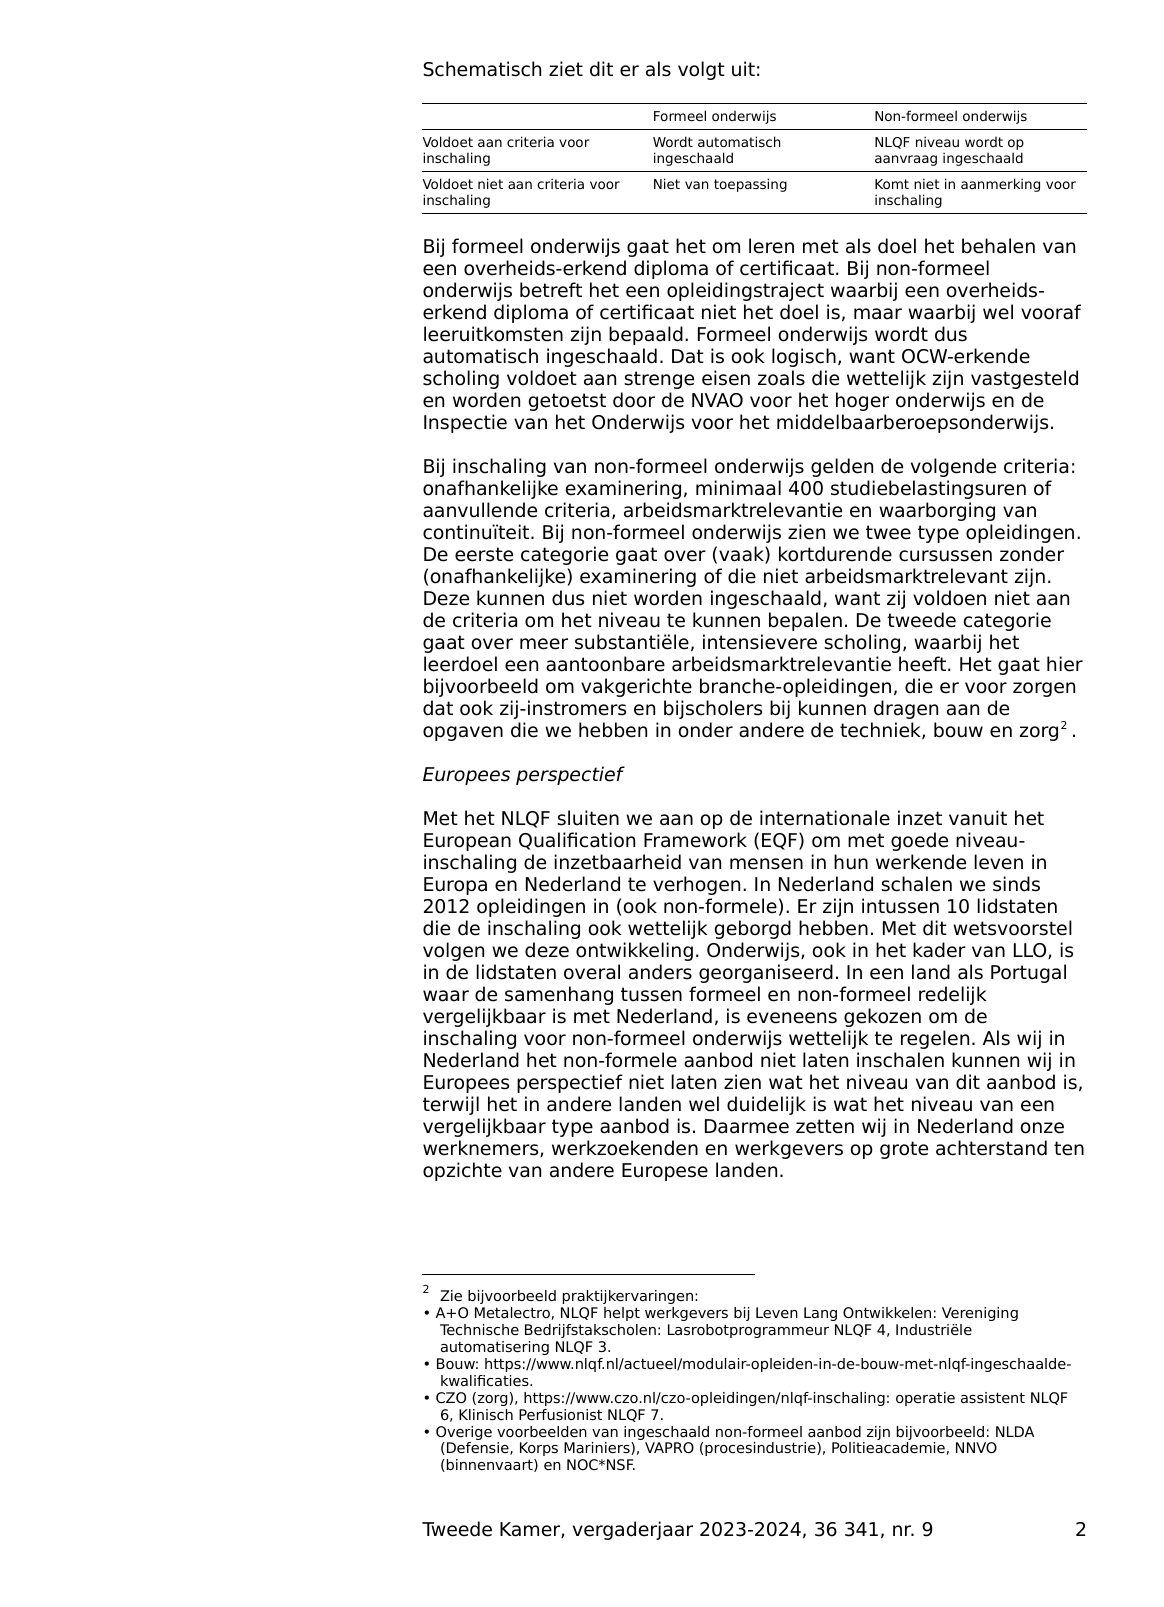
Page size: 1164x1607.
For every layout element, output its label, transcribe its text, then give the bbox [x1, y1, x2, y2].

table_cell Niet van toepassing [647, 172, 868, 213]
table_cell NLQF niveau wordt op aanvraag ingeschaald [868, 130, 1087, 171]
text Met het NLQF sluiten we aan op de internationale inzet vanuit het European Qualification Framework (EQF) om met goede niveau-inschaling de inzetbaarheid van mensen in hun werkende leven in Europa en Nederland te verhogen. In Nederland schalen we sinds 2012 opleidingen in (ook non-formele). Er zijn intussen 10 lidstaten die de inschaling ook wettelijk geborgd hebben. Met dit wetsvoorstel volgen we deze ontwikkeling. Onderwijs, ook in het kader van LLO, is in de lidstaten overal anders georganiseerd. In een land als Portugal waar de samenhang tussen formeel en non-formeel redelijk vergelijkbaar is met Nederland, is eveneens gekozen om de inschaling voor non-formeel onderwijs wettelijk te regelen. Als wij in Nederland het non-formele aanbod niet laten inschalen kunnen wij in Europees perspectief niet laten zien wat het niveau van dit aanbod is, terwijl het in andere landen wel duidelijk is wat het niveau van een vergelijkbaar type aanbod is. Daarmee zetten wij in Nederland onze werknemers, werkzoekenden en werkgevers op grote achterstand ten opzichte van andere Europese landen. [422, 808, 1087, 1182]
text Bij formeel onderwijs gaat het om leren met als doel het behalen van een overheids-erkend diploma of certificaat. Bij non-formeel onderwijs betreft het een opleidingstraject waarbij een overheids-erkend diploma of certificaat niet het doel is, maar waarbij wel vooraf leeruitkomsten zijn bepaald. Formeel onderwijs wordt dus automatisch ingeschaald. Dat is ook logisch, want OCW-erkende scholing voldoet aan strenge eisen zoals die wettelijk zijn vastgesteld en worden getoetst door de NVAO voor het hoger onderwijs en de Inspectie van het Onderwijs voor het middelbaarberoepsonderwijs. [422, 236, 1087, 434]
table_cell Voldoet aan criteria voor inschaling [422, 130, 647, 171]
text • CZO (zorg), https://www.czo.nl/czo-opleidingen/nlqf-inschaling: operatie assistent NLQF 6, Klinisch Perfusionist NLQF 7. [422, 1390, 1087, 1424]
text • A+O Metalectro, NLQF helpt werkgevers bij Leven Lang Ontwikkelen: Vereniging Technische Bedrijfstakscholen: Lasrobotprogrammeur NLQF 4, Industriële automatisering NLQF 3. [422, 1306, 1087, 1356]
table_header Formeel onderwijs [647, 104, 868, 129]
text Zie bijvoorbeeld praktijkervaringen: [422, 1283, 1087, 1306]
text Schematisch ziet dit er als volgt uit: [422, 59, 1087, 81]
table_cell Komt niet in aanmerking voor inschaling [868, 172, 1087, 213]
text • Bouw: https://www.nlqf.nl/actueel/modulair-opleiden-in-de-bouw-met-nlqf-ingeschaalde-kwalificaties. [422, 1356, 1087, 1390]
text Bij inschaling van non-formeel onderwijs gelden de volgende criteria: onafhankelijke examinering, minimaal 400 studiebelastingsuren of aanvullende criteria, arbeidsmarktrelevantie en waarborging van continuïteit. Bij non-formeel onderwijs zien we twee type opleidingen. De eerste categorie gaat over (vaak) kortdurende cursussen zonder (onafhankelijke) examinering of die niet arbeidsmarktrelevant zijn. Deze kunnen dus niet worden ingeschaald, want zij voldoen niet aan de criteria om het niveau te kunnen bepalen. De tweede categorie gaat over meer substantiële, intensievere scholing, waarbij het leerdoel een aantoonbare arbeidsmarktrelevantie heeft. Het gaat hier bijvoorbeeld om vakgerichte branche-opleidingen, die er voor zorgen dat ook zij-instromers en bijscholers bij kunnen dragen aan de opgaven die we hebben in onder andere de techniek, bouw en zorg. [422, 456, 1087, 742]
table_cell Voldoet niet aan criteria voor inschaling [422, 172, 647, 213]
table_header Non-formeel onderwijs [868, 104, 1087, 129]
text • Overige voorbeelden van ingeschaald non-formeel aanbod zijn bijvoorbeeld: NLDA (Defensie, Korps Mariniers), VAPRO (procesindustrie), Politieacademie, NNVO (binnenvaart) en NOC*NSF. [422, 1424, 1087, 1474]
table_cell Wordt automatisch ingeschaald [647, 130, 868, 171]
subtitle Europees perspectief [422, 764, 1087, 786]
table_header [422, 104, 647, 129]
